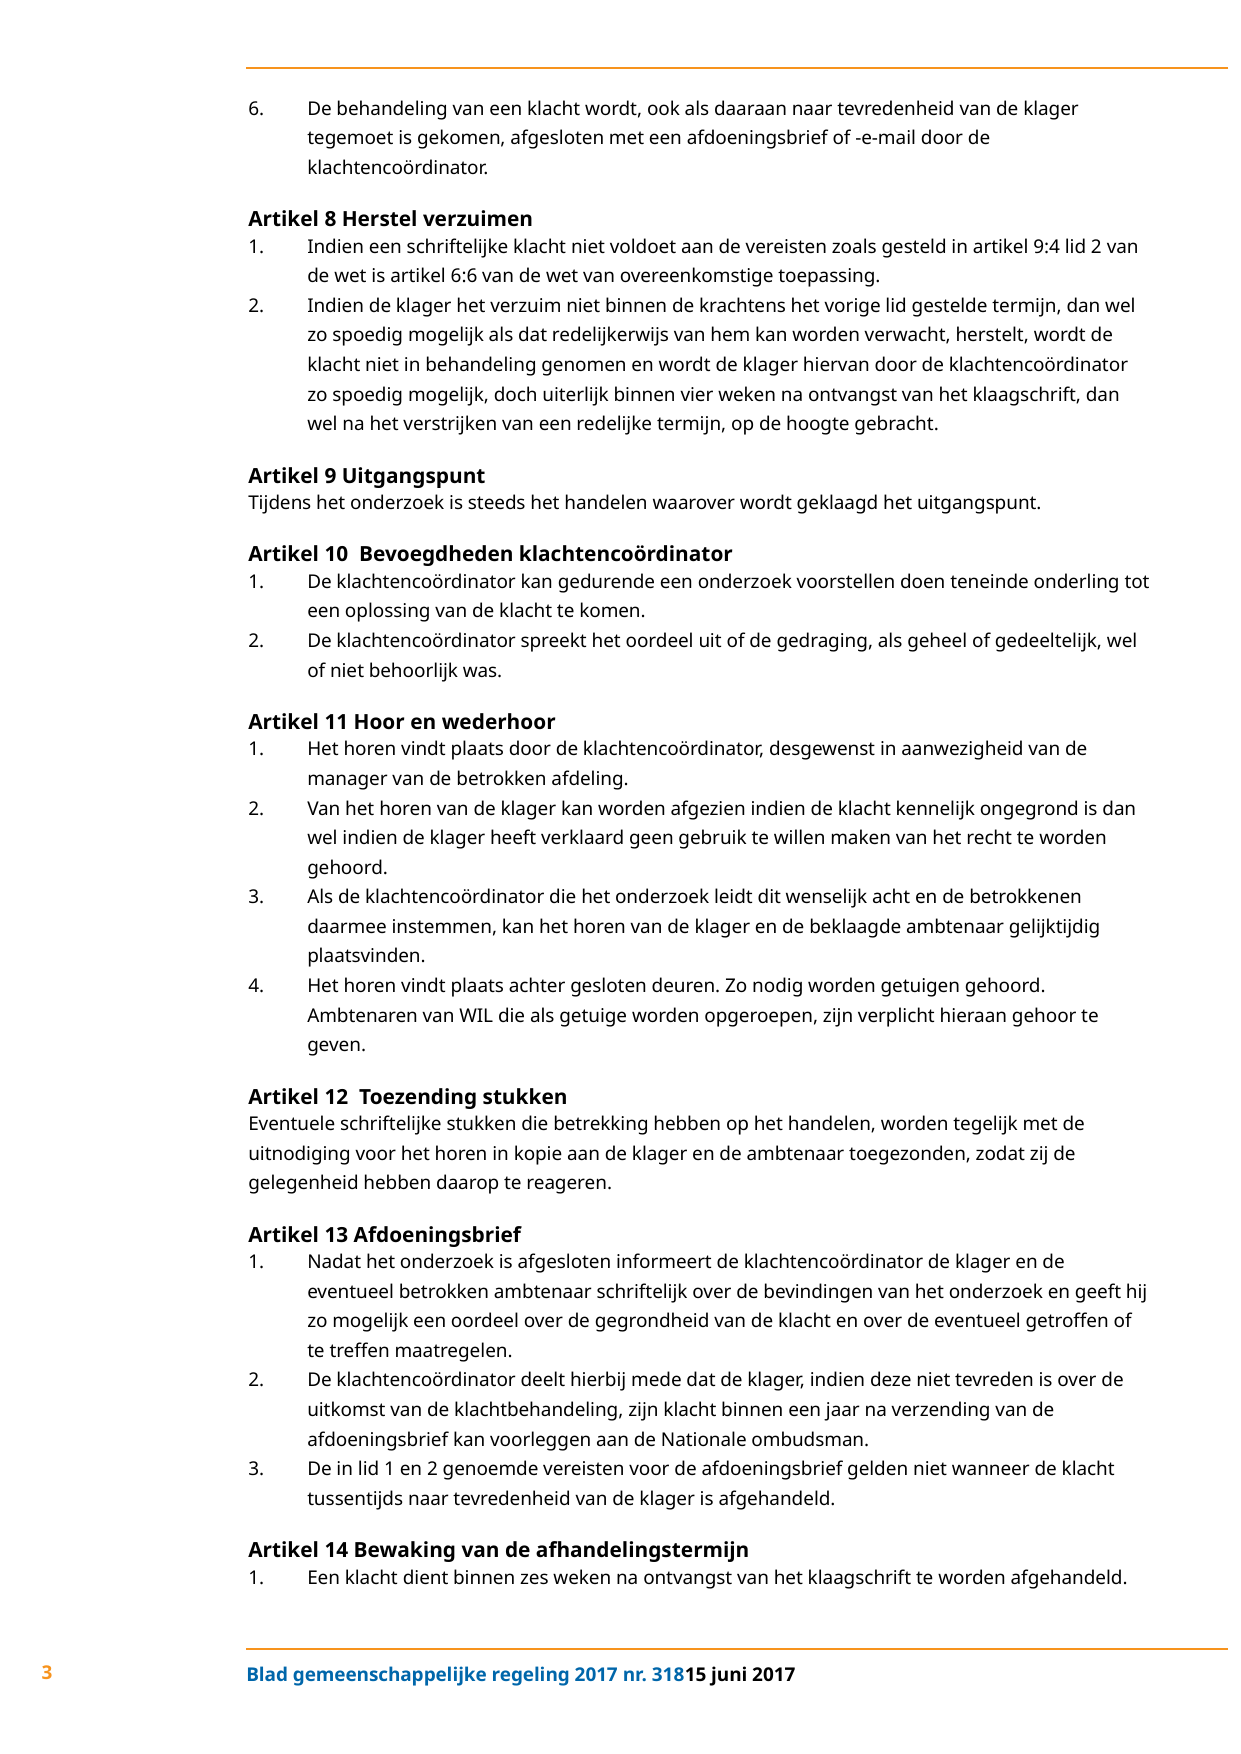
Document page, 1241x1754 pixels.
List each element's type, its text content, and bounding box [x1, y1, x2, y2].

text Artikel 8 Herstel verzuimen [248, 204, 1152, 233]
list Nadat het onderzoek is afgesloten informeert de klachtencoördinator de klager en de eventueel betrokken ambtenaar schriftelijk over de bevindingen van het onderzoek en geeft hij zo mogelijk een oordeel over de gegrondheid van de klacht en over de eventueel getroffen of te treffen maatregelen. [248, 1248, 1152, 1363]
list Indien een schriftelijke klacht niet voldoet aan de vereisten zoals gesteld in artikel 9:4 lid 2 van de wet is artikel 6:6 van de wet van overeenkomstige toepassing. [248, 233, 1152, 288]
list Het horen vindt plaats door de klachtencoördinator, desgewenst in aanwezigheid van de manager van de betrokken afdeling. [248, 736, 1152, 791]
list De klachtencoördinator deelt hierbij mede dat de klager, indien deze niet tevreden is over de uitkomst van de klachtbehandeling, zijn klacht binnen een jaar na verzending van de afdoeningsbrief kan voorleggen aan de Nationale ombudsman. [248, 1367, 1152, 1452]
list De in lid 1 en 2 genoemde vereisten voor de afdoeningsbrief gelden niet wanneer de klacht tussentijds naar tevredenheid van de klager is afgehandeld. [248, 1455, 1152, 1511]
list Als de klachtencoördinator die het onderzoek leidt dit wenselijk acht en de betrokkenen daarmee instemmen, kan het horen van de klager en de beklaagde ambtenaar gelijktijdig plaatsvinden. [248, 883, 1152, 968]
text Artikel 10 Bevoegdheden klachtencoördinator [248, 539, 1152, 568]
list Van het horen van de klager kan worden afgezien indien de klacht kennelijk ongegrond is dan wel indien de klager heeft verklaard geen gebruik te willen maken van het recht te worden gehoord. [248, 795, 1152, 880]
list De behandeling van een klacht wordt, ook als daaraan naar tevredenheid van de klager tegemoet is gekomen, afgesloten met een afdoeningsbrief of -e-mail door de klachtencoördinator. [248, 95, 1152, 180]
text Tijdens het onderzoek is steeds het handelen waarover wordt geklaagd het uitgangspunt. [248, 489, 1152, 515]
text Artikel 13 Afdoeningsbrief [248, 1220, 1152, 1248]
list Het horen vindt plaats achter gesloten deuren. Zo nodig worden getuigen gehoord. Ambtenaren van WIL die als getuige worden opgeroepen, zijn verplicht hieraan gehoor te geven. [248, 972, 1152, 1057]
text Artikel 12 Toezending stukken [248, 1082, 1152, 1110]
text Artikel 11 Hoor en wederhoor [248, 707, 1152, 736]
list De klachtencoördinator spreekt het oordeel uit of de gedraging, als geheel of gedeeltelijk, wel of niet behoorlijk was. [248, 627, 1152, 682]
list Een klacht dient binnen zes weken na ontvangst van het klaagschrift te worden afgehandeld. [248, 1564, 1152, 1589]
text Artikel 14 Bewaking van de afhandelingstermijn [248, 1535, 1152, 1564]
text Eventuele schriftelijke stukken die betrekking hebben op het handelen, worden tegelijk met de uitnodiging voor het horen in kopie aan de klager en de ambtenaar toegezonden, zodat zij de gelegenheid hebben daarop te reageren. [248, 1110, 1152, 1195]
text Artikel 9 Uitgangspunt [248, 461, 1152, 489]
picture [41, 47, 231, 172]
list Indien de klager het verzuim niet binnen de krachtens het vorige lid gestelde termijn, dan wel zo spoedig mogelijk als dat redelijkerwijs van hem kan worden verwacht, herstelt, wordt de klacht niet in behandeling genomen en wordt de klager hiervan door de klachtencoördinator zo spoedig mogelijk, doch uiterlijk binnen vier weken na ontvangst van het klaagschrift, dan wel na het verstrijken van een redelijke termijn, op de hoogte gebracht. [248, 292, 1152, 436]
list De klachtencoördinator kan gedurende een onderzoek voorstellen doen teneinde onderling tot een oplossing van de klacht te komen. [248, 568, 1152, 623]
